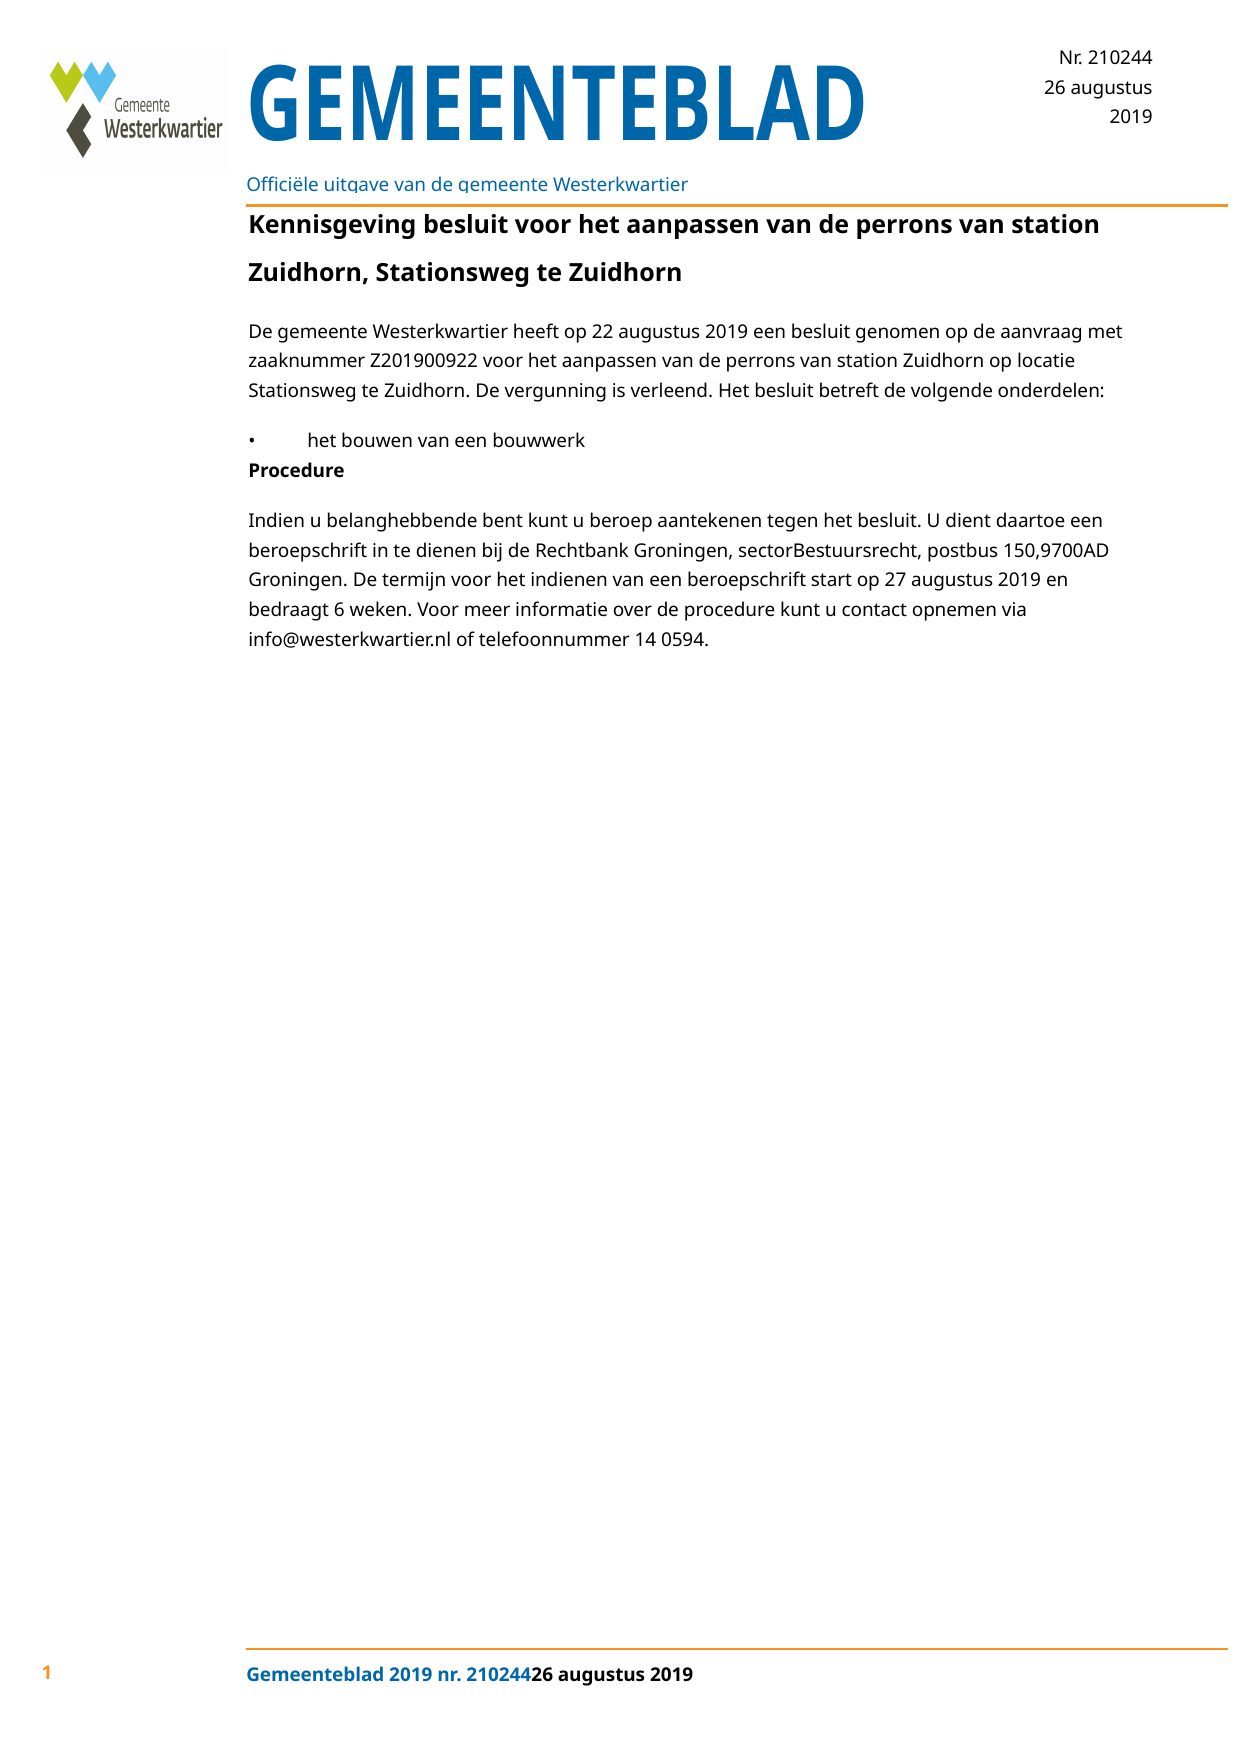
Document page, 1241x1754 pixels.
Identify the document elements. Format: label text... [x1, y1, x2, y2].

list het bouwen van een bouwwerk [248, 427, 1152, 453]
text Indien u belanghebbende bent kunt u beroep aantekenen tegen het besluit. U dient daartoe een beroepschrift in te dienen bij de Rechtbank Groningen, sectorBestuursrecht, postbus 150,9700AD Groningen. De termijn voor het indienen van een beroepschrift start op 27 augustus 2019 en bedraagt 6 weken. Voor meer informatie over de procedure kunt u contact opnemen via info@westerkwartier.nl of telefoonnummer 14 0594. [248, 507, 1152, 652]
text De gemeente Westerkwartier heeft op 22 augustus 2019 een besluit genomen op de aanvraag met zaaknummer Z201900922 voor het aanpassen van de perrons van station Zuidhorn op locatie Stationsweg te Zuidhorn. De vergunning is verleend. Het besluit betreft de volgende onderdelen: [248, 318, 1152, 403]
text Procedure [248, 457, 1152, 483]
picture [41, 47, 231, 172]
text Kennisgeving besluit voor het aanpassen van de perrons van station Zuidhorn, Stationsweg te Zuidhorn [248, 207, 1152, 288]
